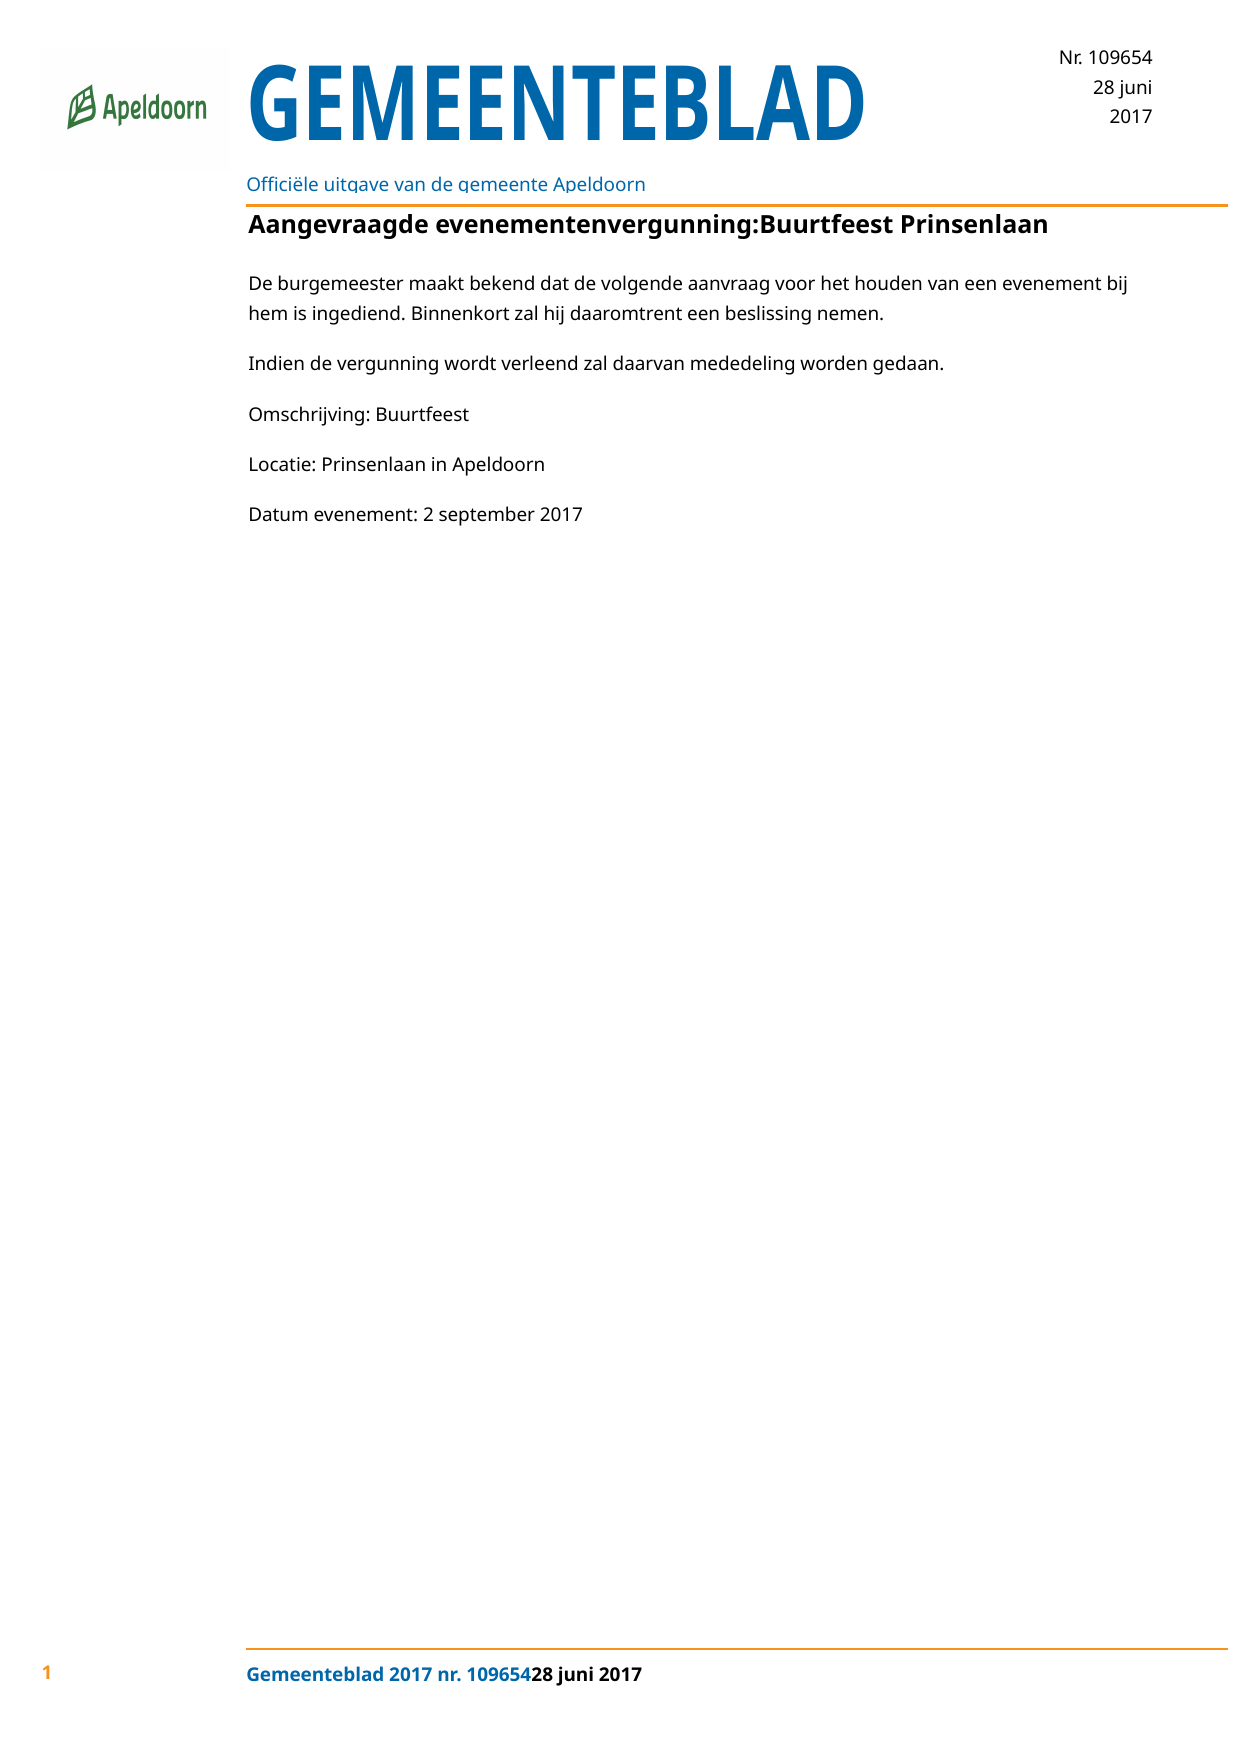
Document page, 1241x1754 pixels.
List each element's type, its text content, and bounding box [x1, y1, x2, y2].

text Omschrijving: Buurtfeest [248, 401, 1152, 426]
text Datum evenement: 2 september 2017 [248, 502, 1152, 527]
picture [41, 47, 231, 172]
text Locatie: Prinsenlaan in Apeldoorn [248, 451, 1152, 477]
text De burgemeester maakt bekend dat de volgende aanvraag voor het houden van een evenement bij hem is ingediend. Binnenkort zal hij daaromtrent een beslissing nemen. [248, 270, 1152, 326]
text Aangevraagde evenementenvergunning:Buurtfeest Prinsenlaan [248, 207, 1152, 241]
text Indien de vergunning wordt verleend zal daarvan mededeling worden gedaan. [248, 350, 1152, 376]
